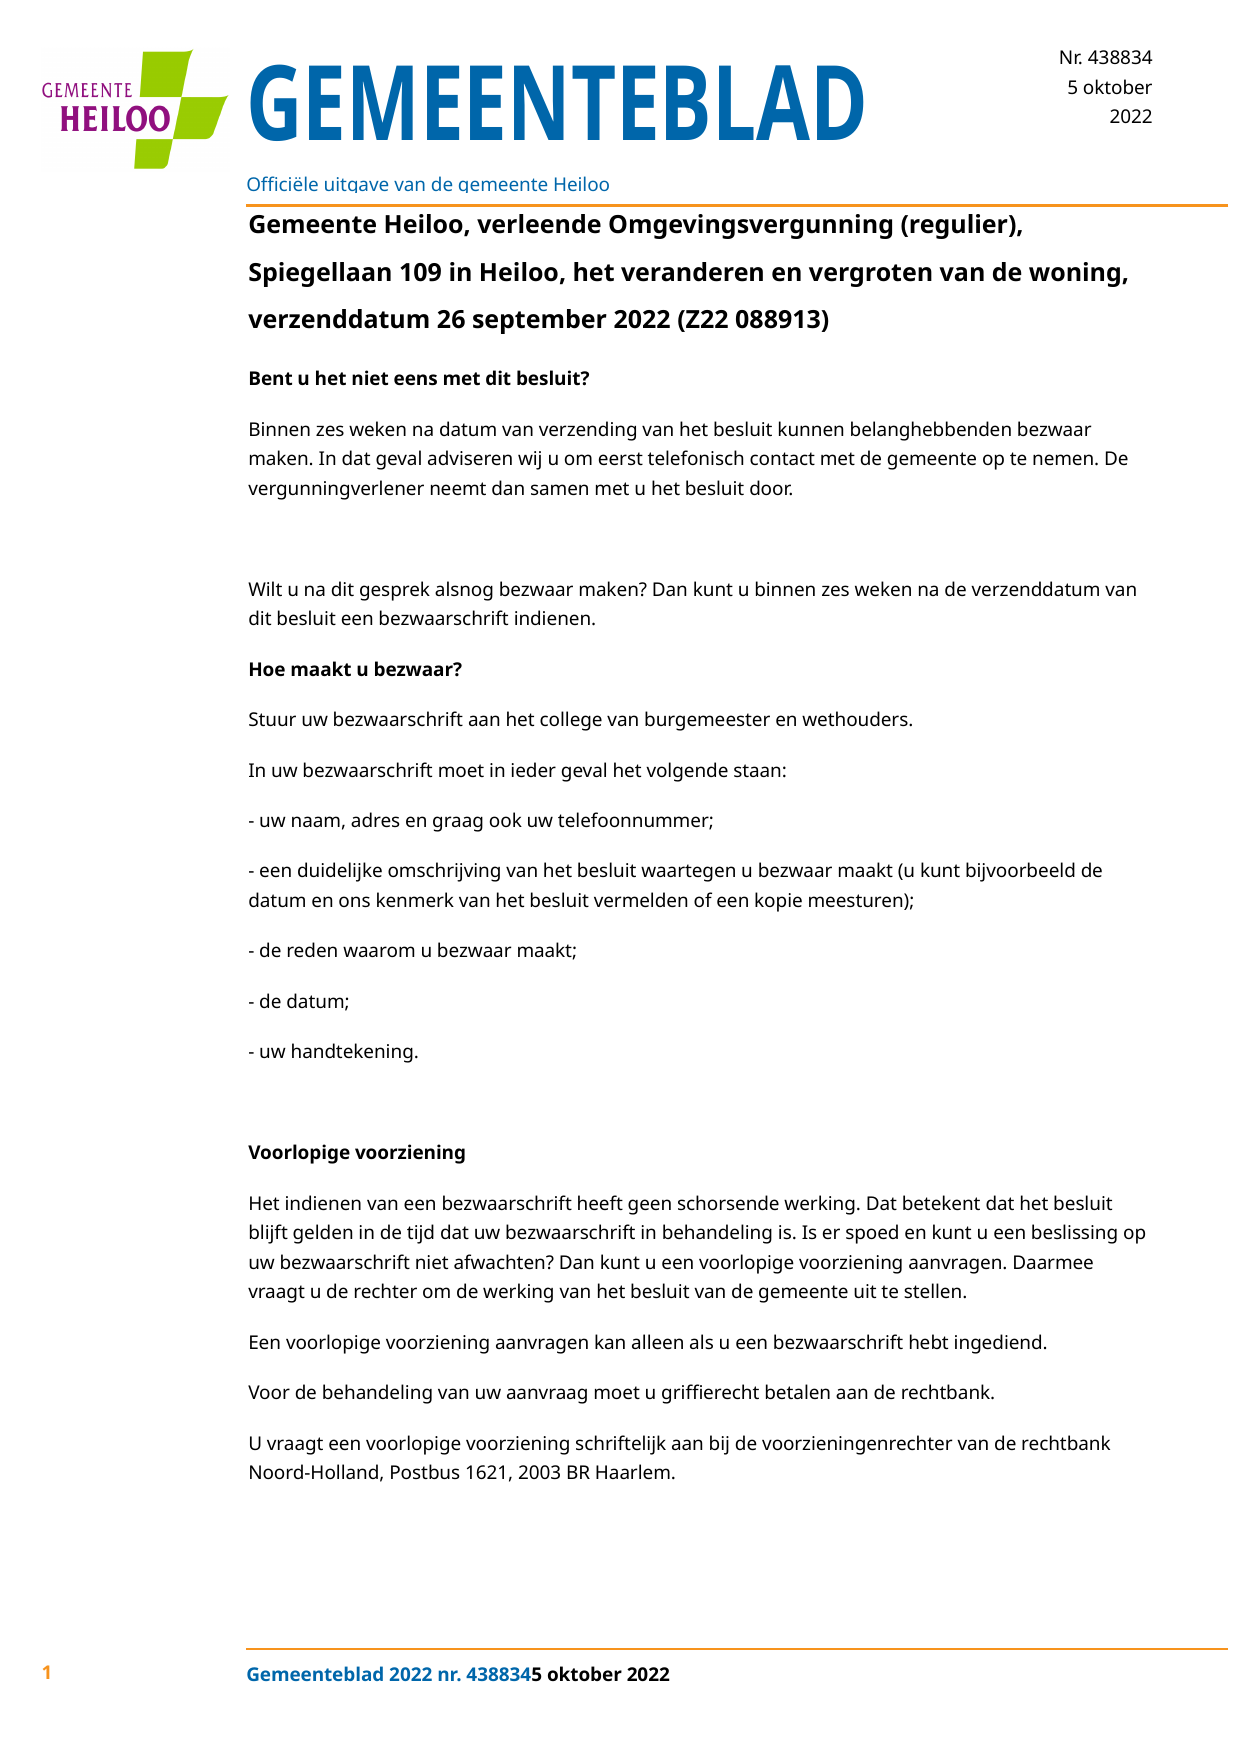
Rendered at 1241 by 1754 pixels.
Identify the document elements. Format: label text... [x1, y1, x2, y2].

text - uw handtekening. [248, 1038, 1152, 1064]
text - een duidelijke omschrijving van het besluit waartegen u bezwaar maakt (u kunt bijvoorbeeld de datum en ons kenmerk van het besluit vermelden of een kopie meesturen); [248, 858, 1152, 913]
text Voorlopige voorziening [248, 1139, 1152, 1165]
text Bent u het niet eens met dit besluit? [248, 366, 1152, 391]
text Een voorlopige voorziening aanvragen kan alleen als u een bezwaarschrift hebt ingediend. [248, 1329, 1152, 1354]
text - de reden waarom u bezwaar maakt; [248, 938, 1152, 963]
text Voor de behandeling van uw aanvraag moet u griffierecht betalen aan de rechtbank. [248, 1379, 1152, 1405]
text Binnen zes weken na datum van verzending van het besluit kunnen belanghebbenden bezwaar maken. In dat geval adviseren wij u om eerst telefonisch contact met de gemeente op te nemen. De vergunningverlener neemt dan samen met u het besluit door. [248, 416, 1152, 501]
text Stuur uw bezwaarschrift aan het college van burgemeester en wethouders. [248, 706, 1152, 732]
text U vraagt een voorlopige voorziening schriftelijk aan bij de voorzieningenrechter van de rechtbank Noord-Holland, Postbus 1621, 2003 BR Haarlem. [248, 1430, 1152, 1485]
text In uw bezwaarschrift moet in ieder geval het volgende staan: [248, 757, 1152, 782]
picture [41, 47, 231, 172]
text Gemeente Heiloo, verleende Omgevingsvergunning (regulier), Spiegellaan 109 in Heiloo, het veranderen en vergroten van de woning, verzenddatum 26 september 2022 (Z22 088913) [248, 207, 1152, 336]
text - uw naam, adres en graag ook uw telefoonnummer; [248, 807, 1152, 833]
text Hoe maakt u bezwaar? [248, 656, 1152, 682]
text Het indienen van een bezwaarschrift heeft geen schorsende werking. Dat betekent dat het besluit blijft gelden in de tijd dat uw bezwaarschrift in behandeling is. Is er spoed en kunt u een beslissing op uw bezwaarschrift niet afwachten? Dan kunt u een voorlopige voorziening aanvragen. Daarmee vraagt u de rechter om de werking van het besluit van de gemeente uit te stellen. [248, 1190, 1152, 1304]
text - de datum; [248, 988, 1152, 1014]
text Wilt u na dit gesprek alsnog bezwaar maken? Dan kunt u binnen zes weken na de verzenddatum van dit besluit een bezwaarschrift indienen. [248, 576, 1152, 631]
